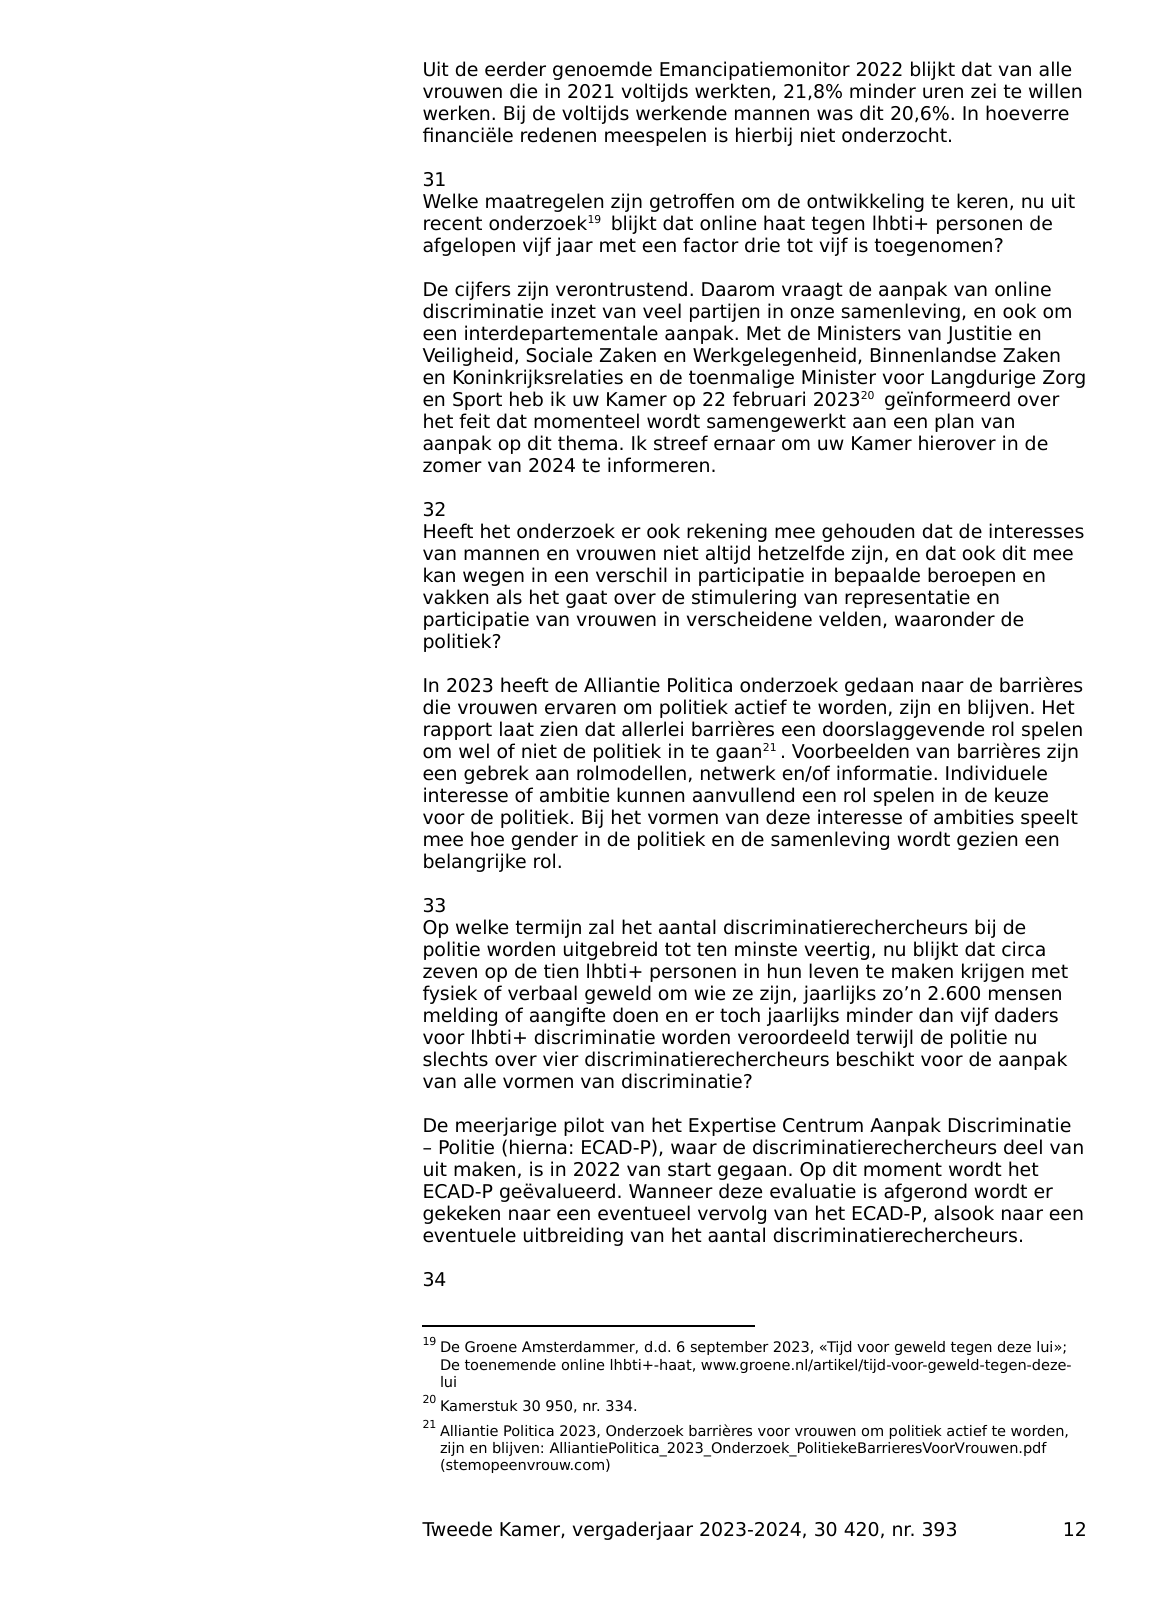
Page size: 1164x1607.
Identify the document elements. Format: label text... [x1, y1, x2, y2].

text Uit de eerder genoemde Emancipatiemonitor 2022 blijkt dat van alle vrouwen die in 2021 voltijds werkten, 21,8% minder uren zei te willen werken. Bij de voltijds werkende mannen was dit 20,6%. In hoeverre financiële redenen meespelen is hierbij niet onderzocht. [422, 59, 1087, 147]
text In 2023 heeft de Alliantie Politica onderzoek gedaan naar de barrières die vrouwen ervaren om politiek actief te worden, zijn en blijven. Het rapport laat zien dat allerlei barrières een doorslaggevende rol spelen om wel of niet de politiek in te gaan. Voorbeelden van barrières zijn een gebrek aan rolmodellen, netwerk en/of informatie. Individuele interesse of ambitie kunnen aanvullend een rol spelen in de keuze voor de politiek. Bij het vormen van deze interesse of ambities speelt mee hoe gender in de politiek en de samenleving wordt gezien een belangrijke rol. [422, 675, 1087, 873]
text 32 [422, 499, 1087, 521]
text Op welke termijn zal het aantal discriminatierechercheurs bij de politie worden uitgebreid tot ten minste veertig, nu blijkt dat circa zeven op de tien lhbti+ personen in hun leven te maken krijgen met fysiek of verbaal geweld om wie ze zijn, jaarlijks zo’n 2.600 mensen melding of aangifte doen en er toch jaarlijks minder dan vijf daders voor lhbti+ discriminatie worden veroordeeld terwijl de politie nu slechts over vier discriminatierechercheurs beschikt voor de aanpak van alle vormen van discriminatie? [422, 917, 1087, 1093]
text Kamerstuk 30 950, nr. 334. [422, 1393, 1087, 1416]
text 31 [422, 169, 1087, 191]
text Welke maatregelen zijn getroffen om de ontwikkeling te keren, nu uit recent onderzoek blijkt dat online haat tegen lhbti+ personen de afgelopen vijf jaar met een factor drie tot vijf is toegenomen? [422, 191, 1087, 257]
text De meerjarige pilot van het Expertise Centrum Aanpak Discriminatie – Politie (hierna: ECAD-P), waar de discriminatierechercheurs deel van uit maken, is in 2022 van start gegaan. Op dit moment wordt het ECAD-P geëvalueerd. Wanneer deze evaluatie is afgerond wordt er gekeken naar een eventueel vervolg van het ECAD-P, alsook naar een eventuele uitbreiding van het aantal discriminatierechercheurs. [422, 1115, 1087, 1247]
text 34 [422, 1269, 1087, 1291]
text De cijfers zijn verontrustend. Daarom vraagt de aanpak van online discriminatie inzet van veel partijen in onze samenleving, en ook om een interdepartementale aanpak. Met de Ministers van Justitie en Veiligheid, Sociale Zaken en Werkgelegenheid, Binnenlandse Zaken en Koninkrijksrelaties en de toenmalige Minister voor Langdurige Zorg en Sport heb ik uw Kamer op 22 februari 2023 geïnformeerd over het feit dat momenteel wordt samengewerkt aan een plan van aanpak op dit thema. Ik streef ernaar om uw Kamer hierover in de zomer van 2024 te informeren. [422, 279, 1087, 477]
text Alliantie Politica 2023, Onderzoek barrières voor vrouwen om politiek actief te worden, zijn en blijven: AlliantiePolitica_2023_Onderzoek_PolitiekeBarrieresVoorVrouwen.pdf (stemopeenvrouw.com) [422, 1418, 1087, 1474]
text 33 [422, 895, 1087, 917]
text Heeft het onderzoek er ook rekening mee gehouden dat de interesses van mannen en vrouwen niet altijd hetzelfde zijn, en dat ook dit mee kan wegen in een verschil in participatie in bepaalde beroepen en vakken als het gaat over de stimulering van representatie en participatie van vrouwen in verscheidene velden, waaronder de politiek? [422, 521, 1087, 653]
text De Groene Amsterdammer, d.d. 6 september 2023, «Tijd voor geweld tegen deze lui»; De toenemende online lhbti+-haat, www.groene.nl/artikel/tijd-voor-geweld-tegen-deze-lui [422, 1335, 1087, 1391]
